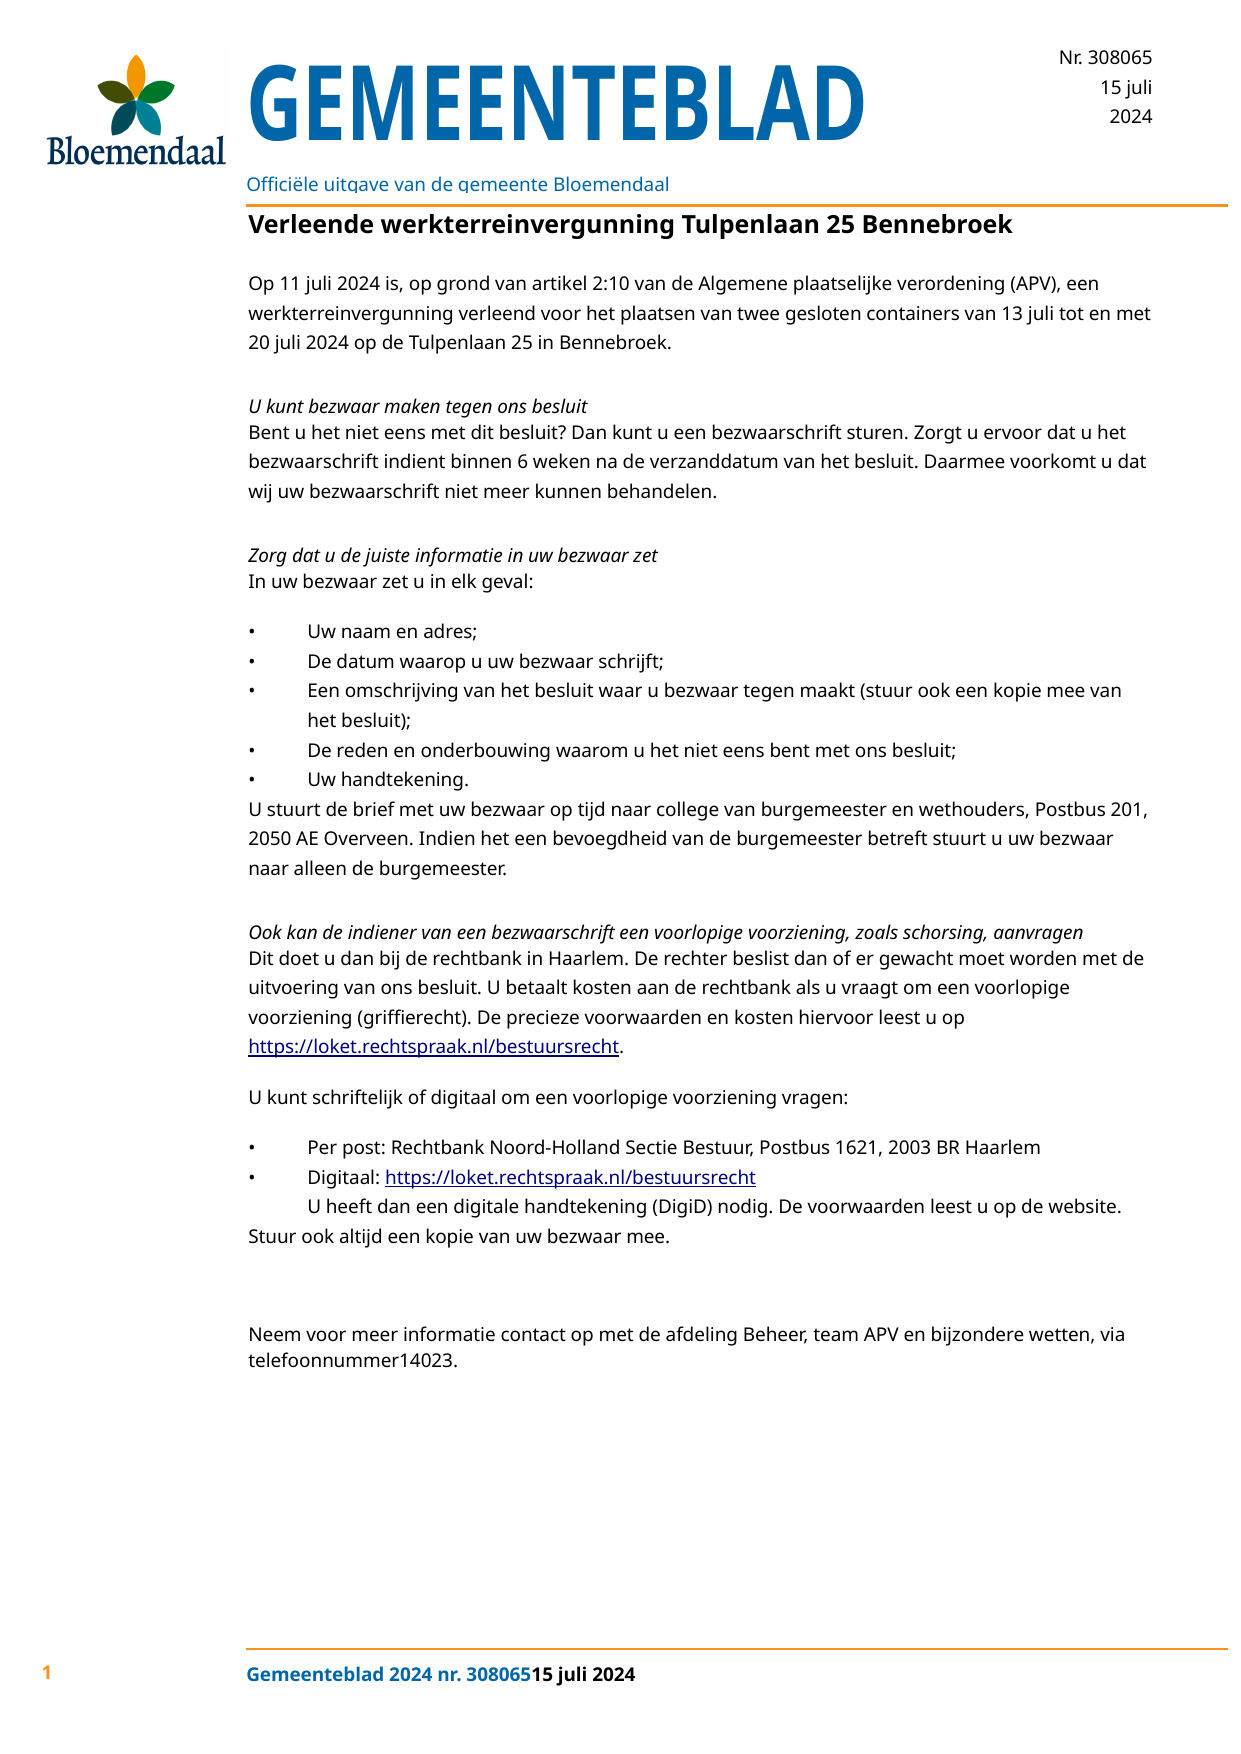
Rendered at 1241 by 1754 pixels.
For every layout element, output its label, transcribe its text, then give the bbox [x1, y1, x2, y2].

text U kunt schriftelijk of digitaal om een voorlopige voorziening vragen: [248, 1084, 1152, 1110]
list Uw handtekening. [248, 766, 1152, 792]
list Een omschrijving van het besluit waar u bezwaar tegen maakt (stuur ook een kopie mee van het besluit); [248, 678, 1152, 733]
text U kunt bezwaar maken tegen ons besluit [248, 393, 1152, 419]
list De datum waarop u uw bezwaar schrijft; [248, 648, 1152, 674]
text In uw bezwaar zet u in elk geval: [248, 568, 1152, 594]
text Bent u het niet eens met dit besluit? Dan kunt u een bezwaarschrift sturen. Zorgt u ervoor dat u het bezwaarschrift indient binnen 6 weken na de verzanddatum van het besluit. Daarmee voorkomt u dat wij uw bezwaarschrift niet meer kunnen behandelen. [248, 419, 1152, 504]
text Dit doet u dan bij de rechtbank in Haarlem. De rechter beslist dan of er gewacht moet worden met de uitvoering van ons besluit. U betaalt kosten aan de rechtbank als u vraagt om een voorlopige voorziening (griffierecht). De precieze voorwaarden en kosten hiervoor leest u op https://loket.rechtspraak.nl/bestuursrecht. [248, 945, 1152, 1059]
list Per post: Rechtbank Noord-Holland Sectie Bestuur, Postbus 1621, 2003 BR Haarlem [248, 1134, 1152, 1160]
list De reden en onderbouwing waarom u het niet eens bent met ons besluit; [248, 737, 1152, 762]
text Zorg dat u de juiste informatie in uw bezwaar zet [248, 542, 1152, 568]
list U heeft dan een digitale handtekening (DigiD) nodig. De voorwaarden leest u op de website. [248, 1193, 1152, 1219]
text Verleende werkterreinvergunning Tulpenlaan 25 Bennebroek [248, 207, 1152, 241]
text U stuurt de brief met uw bezwaar op tijd naar college van burgemeester en wethouders, Postbus 201, 2050 AE Overveen. Indien het een bevoegdheid van de burgemeester betreft stuurt u uw bezwaar naar alleen de burgemeester. [248, 796, 1152, 881]
list Uw naam en adres; [248, 618, 1152, 644]
list Digitaal: https://loket.rechtspraak.nl/bestuursrecht [248, 1164, 1152, 1190]
text Neem voor meer informatie contact op met de afdeling Beheer, team APV en bijzondere wetten, via telefoonnummer14023. [248, 1321, 1152, 1373]
text Ook kan de indiener van een bezwaarschrift een voorlopige voorziening, zoals schorsing, aanvragen [248, 919, 1152, 945]
text Op 11 juli 2024 is, op grond van artikel 2:10 van de Algemene plaatselijke verordening (APV), een werkterreinvergunning verleend voor het plaatsen van twee gesloten containers van 13 juli tot en met 20 juli 2024 op de Tulpenlaan 25 in Bennebroek. [248, 270, 1152, 355]
text Stuur ook altijd een kopie van uw bezwaar mee. [248, 1223, 1152, 1249]
picture [41, 47, 231, 172]
